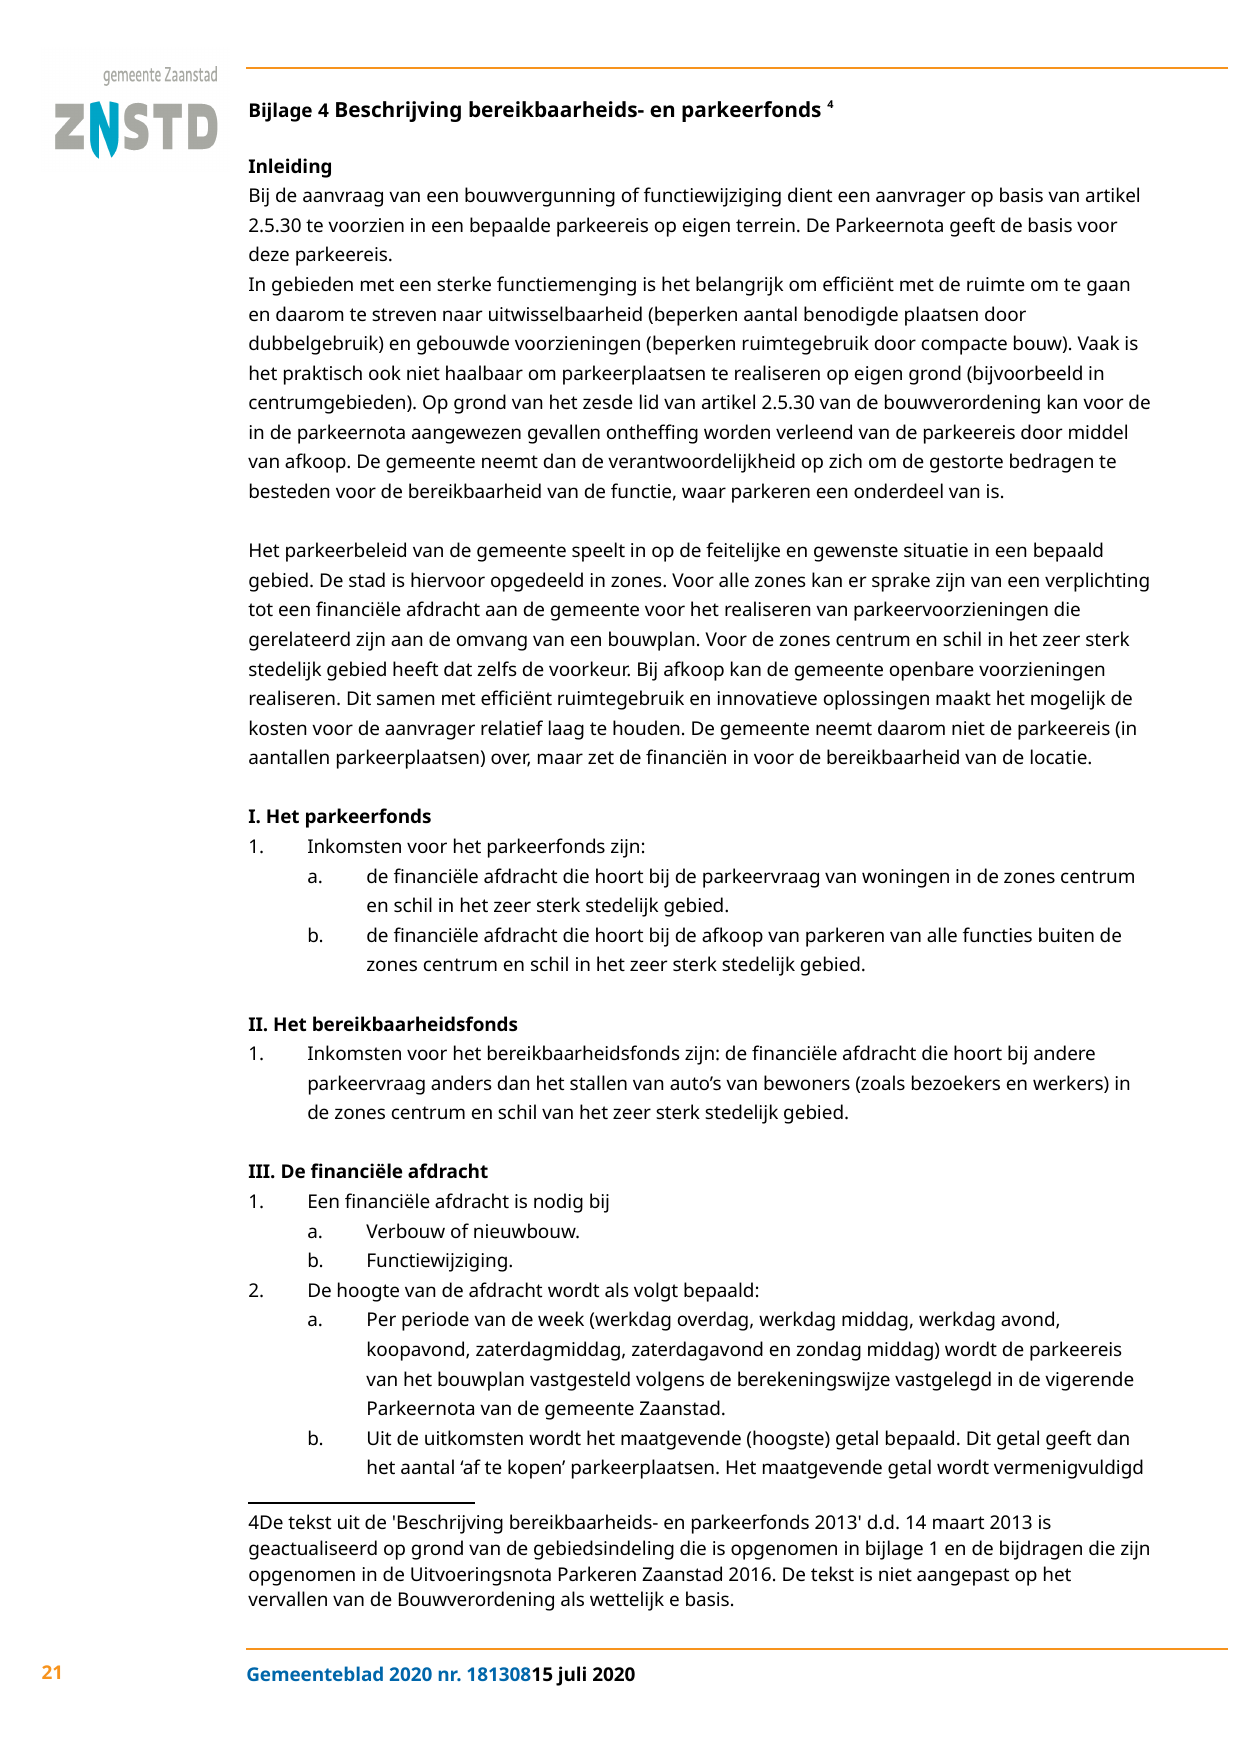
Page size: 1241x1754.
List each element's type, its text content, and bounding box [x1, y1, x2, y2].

text Bijlage 4 Beschrijving bereikbaarheids- en parkeerfonds [248, 95, 1152, 123]
list Inkomsten voor het bereikbaarheidsfonds zijn: de financiële afdracht die hoort bij andere parkeervraag anders dan het stallen van auto’s van bewoners (zoals bezoekers en werkers) in de zones centrum en schil van het zeer sterk stedelijk gebied. [248, 1040, 1152, 1125]
picture [41, 47, 231, 172]
text Het parkeerbeleid van de gemeente speelt in op de feitelijke en gewenste situatie in een bepaald gebied. De stad is hiervoor opgedeeld in zones. Voor alle zones kan er sprake zijn van een verplichting tot een financiële afdracht aan de gemeente voor het realiseren van parkeervoorzieningen die gerelateerd zijn aan de omvang van een bouwplan. Voor de zones centrum en schil in het zeer sterk stedelijk gebied heeft dat zelfs de voorkeur. Bij afkoop kan de gemeente openbare voorzieningen realiseren. Dit samen met efficiënt ruimtegebruik en innovatieve oplossingen maakt het mogelijk de kosten voor de aanvrager relatief laag te houden. De gemeente neemt daarom niet de parkeereis (in aantallen parkeerplaatsen) over, maar zet de financiën in voor de bereikbaarheid van de locatie. [248, 537, 1152, 770]
list Per periode van de week (werkdag overdag, werkdag middag, werkdag avond, koopavond, zaterdagmiddag, zaterdagavond en zondag middag) wordt de parkeereis van het bouwplan vastgesteld volgens de berekeningswijze vastgelegd in de vigerende Parkeernota van de gemeente Zaanstad. [307, 1307, 1152, 1421]
list Functiewijziging. [307, 1247, 1152, 1273]
text In gebieden met een sterke functiemenging is het belangrijk om efficiënt met de ruimte om te gaan en daarom te streven naar uitwisselbaarheid (beperken aantal benodigde plaatsen door dubbelgebruik) en gebouwde voorzieningen (beperken ruimtegebruik door compacte bouw). Vaak is het praktisch ook niet haalbaar om parkeerplaatsen te realiseren op eigen grond (bijvoorbeeld in centrumgebieden). Op grond van het zesde lid van artikel 2.5.30 van de bouwverordening kan voor de in de parkeernota aangewezen gevallen ontheffing worden verleend van de parkeereis door middel van afkoop. De gemeente neemt dan de verantwoordelijkheid op zich om de gestorte bedragen te besteden voor de bereikbaarheid van de functie, waar parkeren een onderdeel van is. [248, 271, 1152, 504]
list de financiële afdracht die hoort bij de afkoop van parkeren van alle functies buiten de zones centrum en schil in het zeer sterk stedelijk gebied. [307, 922, 1152, 977]
list Uit de uitkomsten wordt het maatgevende (hoogste) getal bepaald. Dit getal geeft dan het aantal ‘af te kopen’ parkeerplaatsen. Het maatgevende getal wordt vermenigvuldigd [307, 1425, 1152, 1480]
list Inkomsten voor het parkeerfonds zijn: [248, 833, 1152, 859]
list de financiële afdracht die hoort bij de parkeervraag van woningen in de zones centrum en schil in het zeer sterk stedelijk gebied. [307, 863, 1152, 918]
text De tekst uit de 'Beschrijving bereikbaarheids- en parkeerfonds 2013' d.d. 14 maart 2013 is geactualiseerd op grond van de gebiedsindeling die is opgenomen in bijlage 1 en de bijdragen die zijn opgenomen in de Uitvoeringsnota Parkeren Zaanstad 2016. De tekst is niet aangepast op het vervallen van de Bouwverordening als wettelijk e basis. [248, 1509, 1152, 1612]
text Bij de aanvraag van een bouwvergunning of functiewijziging dient een aanvrager op basis van artikel 2.5.30 te voorzien in een bepaalde parkeereis op eigen terrein. De Parkeernota geeft de basis voor deze parkeereis. [248, 182, 1152, 267]
text III. De financiële afdracht [248, 1159, 1152, 1184]
list De hoogte van de afdracht wordt als volgt bepaald: [248, 1277, 1152, 1303]
list Een financiële afdracht is nodig bij [248, 1188, 1152, 1214]
text Inleiding [248, 153, 1152, 179]
list Verbouw of nieuwbouw. [307, 1218, 1152, 1244]
text I. Het parkeerfonds [248, 804, 1152, 829]
text II. Het bereikbaarheidsfonds [248, 1011, 1152, 1037]
